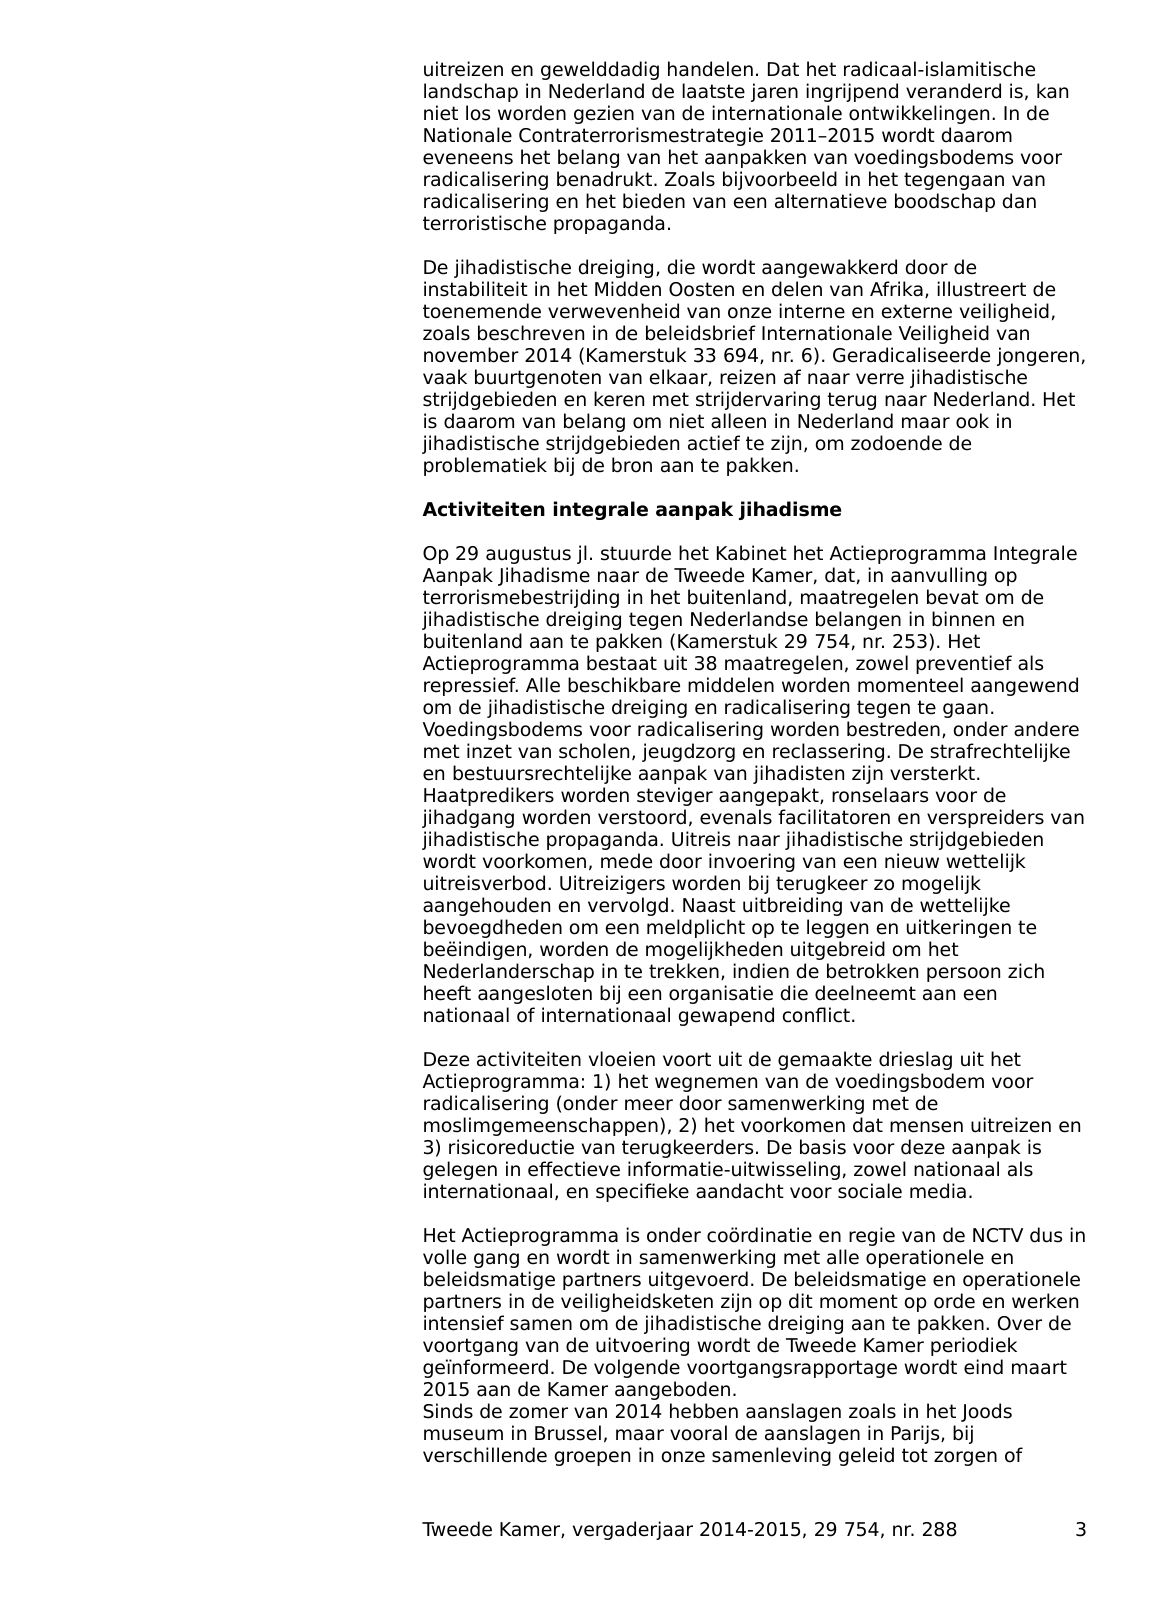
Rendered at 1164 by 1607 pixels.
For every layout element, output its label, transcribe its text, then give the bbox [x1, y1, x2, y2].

text uitreizen en gewelddadig handelen. Dat het radicaal-islamitische landschap in Nederland de laatste jaren ingrijpend veranderd is, kan niet los worden gezien van de internationale ontwikkelingen. In de Nationale Contraterrorismestrategie 2011–2015 wordt daarom eveneens het belang van het aanpakken van voedingsbodems voor radicalisering benadrukt. Zoals bijvoorbeeld in het tegengaan van radicalisering en het bieden van een alternatieve boodschap dan terroristische propaganda. [422, 59, 1087, 235]
text Het Actieprogramma is onder coördinatie en regie van de NCTV dus in volle gang en wordt in samenwerking met alle operationele en beleidsmatige partners uitgevoerd. De beleidsmatige en operationele partners in de veiligheidsketen zijn op dit moment op orde en werken intensief samen om de jihadistische dreiging aan te pakken. Over de voortgang van de uitvoering wordt de Tweede Kamer periodiek geïnformeerd. De volgende voortgangsrapportage wordt eind maart 2015 aan de Kamer aangeboden. [422, 1225, 1087, 1401]
text Sinds de zomer van 2014 hebben aanslagen zoals in het Joods museum in Brussel, maar vooral de aanslagen in Parijs, bij verschillende groepen in onze samenleving geleid tot zorgen of [422, 1401, 1087, 1467]
text Op 29 augustus jl. stuurde het Kabinet het Actieprogramma Integrale Aanpak Jihadisme naar de Tweede Kamer, dat, in aanvulling op terrorismebestrijding in het buitenland, maatregelen bevat om de jihadistische dreiging tegen Nederlandse belangen in binnen en buitenland aan te pakken (Kamerstuk 29 754, nr. 253). Het Actieprogramma bestaat uit 38 maatregelen, zowel preventief als repressief. Alle beschikbare middelen worden momenteel aangewend om de jihadistische dreiging en radicalisering tegen te gaan. Voedingsbodems voor radicalisering worden bestreden, onder andere met inzet van scholen, jeugdzorg en reclassering. De strafrechtelijke en bestuursrechtelijke aanpak van jihadisten zijn versterkt. Haatpredikers worden steviger aangepakt, ronselaars voor de jihadgang worden verstoord, evenals facilitatoren en verspreiders van jihadistische propaganda. Uitreis naar jihadistische strijdgebieden wordt voorkomen, mede door invoering van een nieuw wettelijk uitreisverbod. Uitreizigers worden bij terugkeer zo mogelijk aangehouden en vervolgd. Naast uitbreiding van de wettelijke bevoegdheden om een meldplicht op te leggen en uitkeringen te beëindigen, worden de mogelijkheden uitgebreid om het Nederlanderschap in te trekken, indien de betrokken persoon zich heeft aangesloten bij een organisatie die deelneemt aan een nationaal of internationaal gewapend conflict. [422, 543, 1087, 1027]
subtitle Activiteiten integrale aanpak jihadisme [422, 499, 1087, 521]
text Deze activiteiten vloeien voort uit de gemaakte drieslag uit het Actieprogramma: 1) het wegnemen van de voedingsbodem voor radicalisering (onder meer door samenwerking met de moslimgemeenschappen), 2) het voorkomen dat mensen uitreizen en 3) risicoreductie van terugkeerders. De basis voor deze aanpak is gelegen in effectieve informatie-uitwisseling, zowel nationaal als internationaal, en specifieke aandacht voor sociale media. [422, 1049, 1087, 1203]
text De jihadistische dreiging, die wordt aangewakkerd door de instabiliteit in het Midden Oosten en delen van Afrika, illustreert de toenemende verwevenheid van onze interne en externe veiligheid, zoals beschreven in de beleidsbrief Internationale Veiligheid van november 2014 (Kamerstuk 33 694, nr. 6). Geradicaliseerde jongeren, vaak buurtgenoten van elkaar, reizen af naar verre jihadistische strijdgebieden en keren met strijdervaring terug naar Nederland. Het is daarom van belang om niet alleen in Nederland maar ook in jihadistische strijdgebieden actief te zijn, om zodoende de problematiek bij de bron aan te pakken. [422, 257, 1087, 477]
